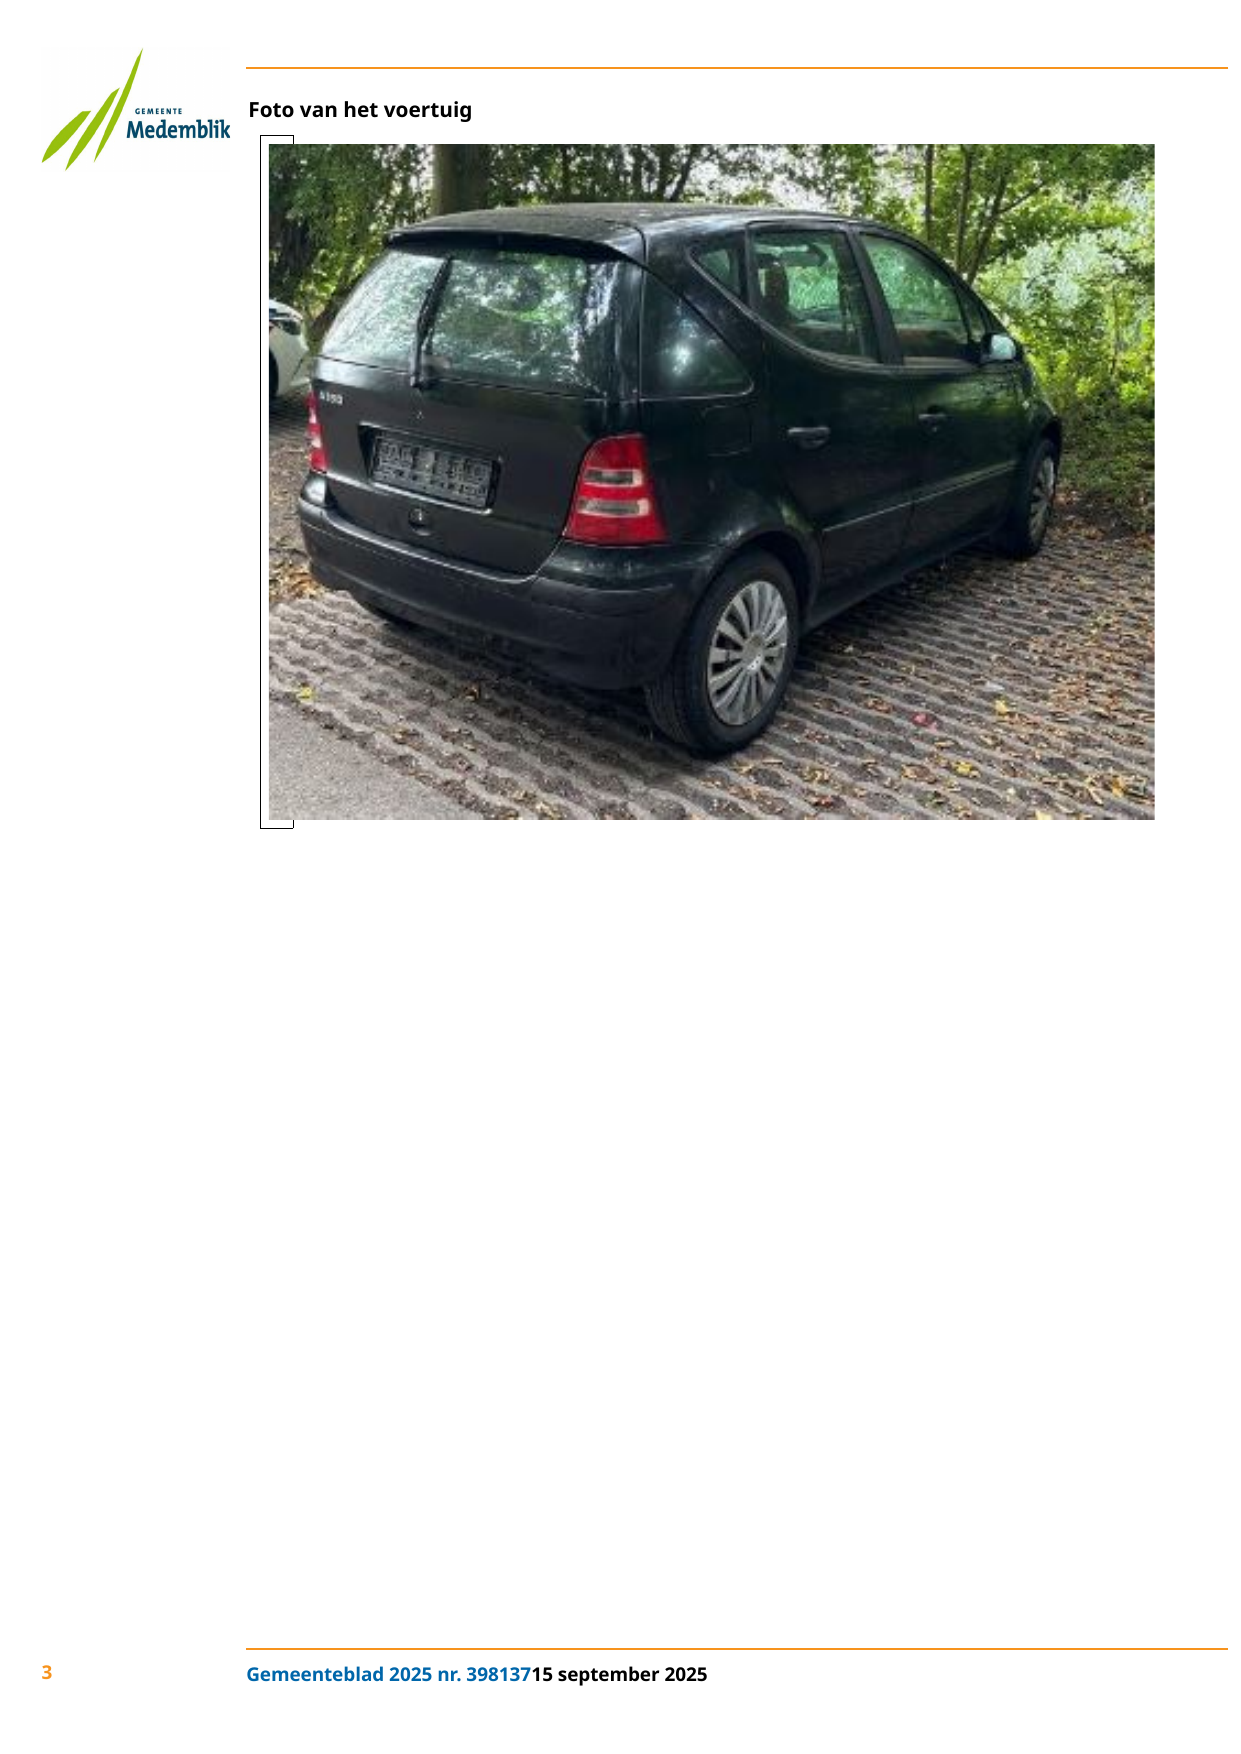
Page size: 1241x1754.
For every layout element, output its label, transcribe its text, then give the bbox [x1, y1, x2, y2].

picture [268, 144, 1155, 820]
text Foto van het voertuig [248, 95, 1152, 123]
picture [41, 47, 231, 172]
